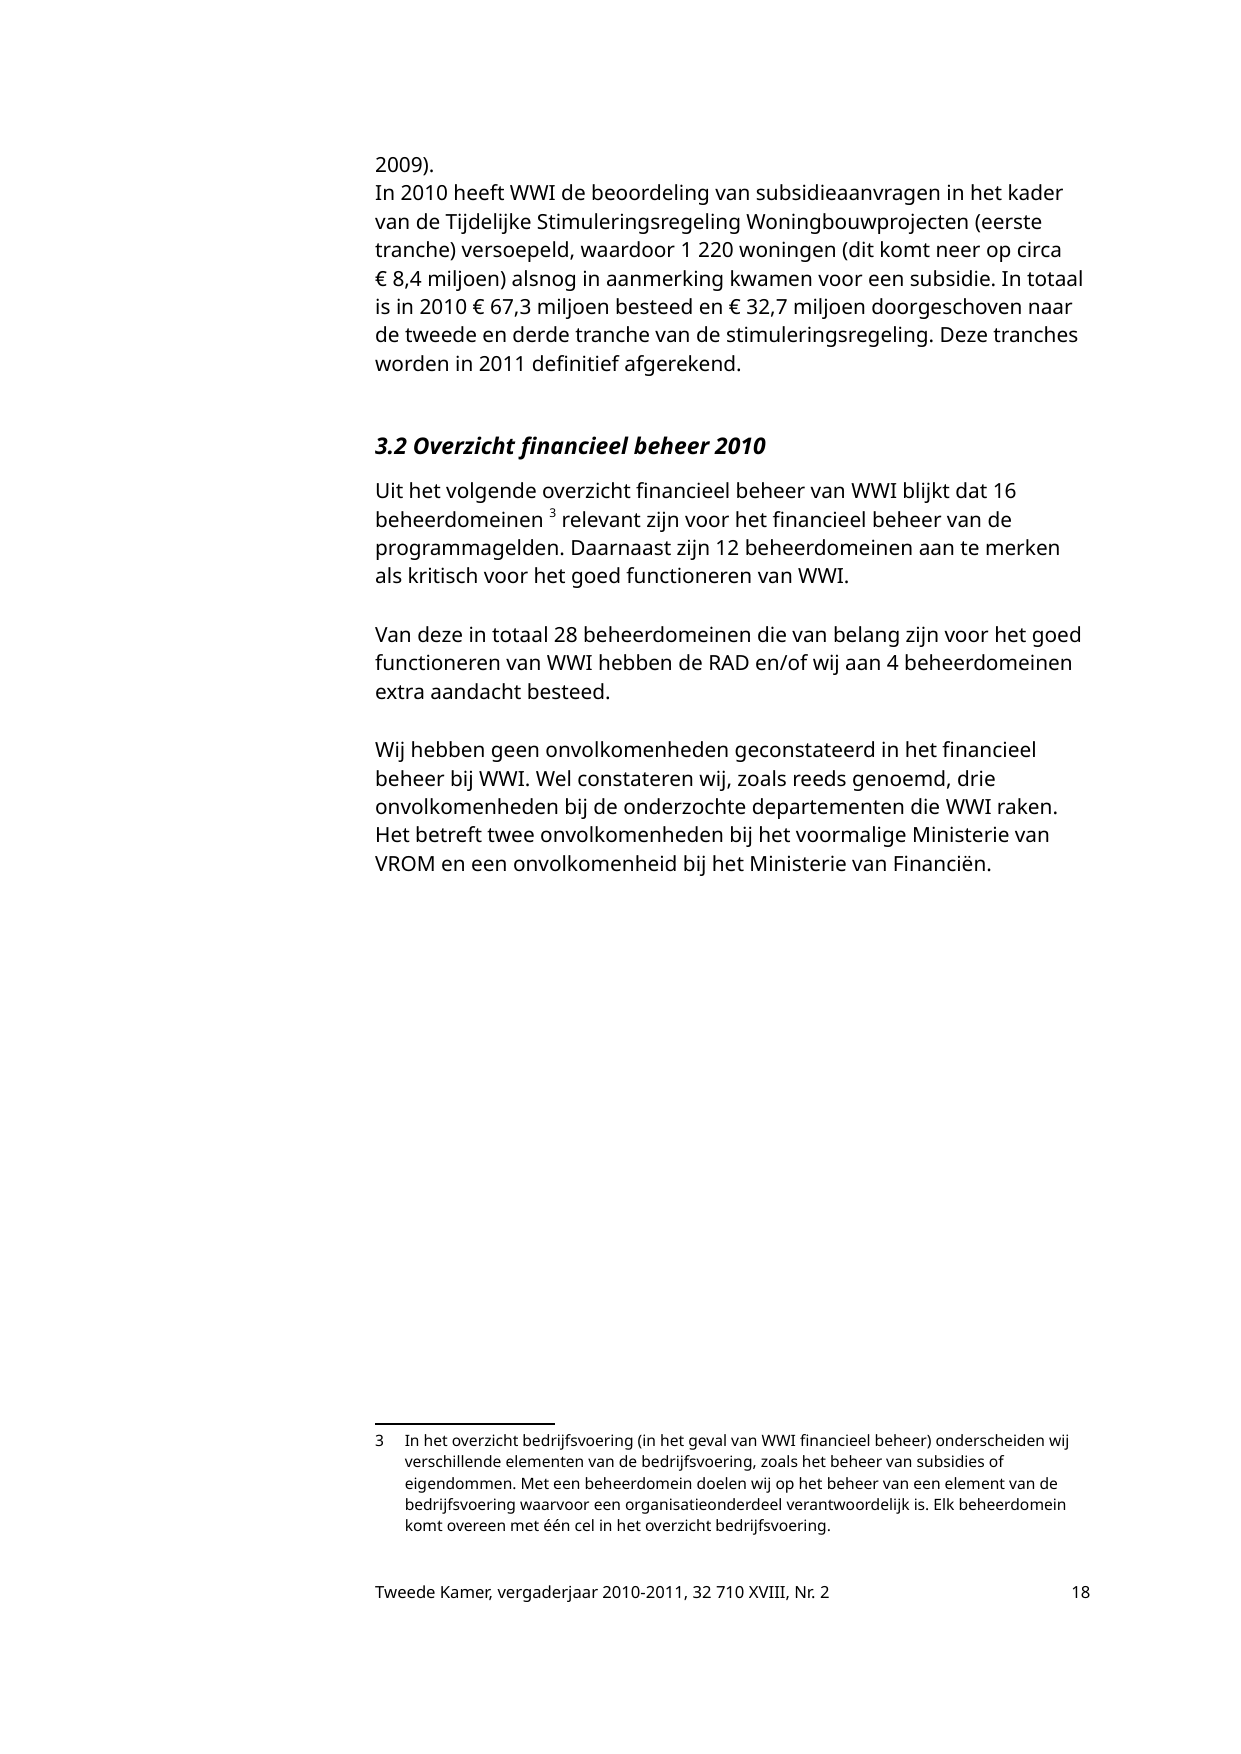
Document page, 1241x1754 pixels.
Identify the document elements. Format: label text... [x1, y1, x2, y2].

text In 2010 heeft WWI de beoordeling van subsidieaanvragen in het kader van de Tijdelijke Stimuleringsregeling Woningbouwprojecten (eerste tranche) versoepeld, waardoor 1 220 woningen (dit komt neer op circa € 8,4 miljoen) alsnog in aanmerking kwamen voor een subsidie. In totaal is in 2010 € 67,3 miljoen besteed en € 32,7 miljoen doorgeschoven naar de tweede en derde tranche van de stimuleringsregeling. Deze tranches worden in 2011 definitief afgerekend. [375, 178, 1090, 377]
text 2009). [375, 150, 1090, 178]
subtitle 3.2 Overzicht financieel beheer 2010 [375, 430, 1090, 461]
text Van deze in totaal 28 beheerdomeinen die van belang zijn voor het goed functioneren van WWI hebben de RAD en/of wij aan 4 beheerdomeinen extra aandacht besteed. [375, 620, 1090, 705]
text In het overzicht bedrijfsvoering (in het geval van WWI financieel beheer) onderscheiden wij verschillende elementen van de bedrijfsvoering, zoals het beheer van subsidies of eigendommen. Met een beheerdomein doelen wij op het beheer van een element van de bedrijfsvoering waarvoor een organisatieonderdeel verantwoordelijk is. Elk beheerdomein komt overeen met één cel in het overzicht bedrijfsvoering. [375, 1337, 1090, 1536]
text Uit het volgende overzicht financieel beheer van WWI blijkt dat 16 beheerdomeinen relevant zijn voor het financieel beheer van de programmagelden. Daarnaast zijn 12 beheerdomeinen aan te merken als kritisch voor het goed functioneren van WWI. [375, 476, 1090, 590]
text Wij hebben geen onvolkomenheden geconstateerd in het financieel beheer bij WWI. Wel constateren wij, zoals reeds genoemd, drie onvolkomenheden bij de onderzochte departementen die WWI raken. Het betreft twee onvolkomenheden bij het voormalige Ministerie van VROM en een onvolkomenheid bij het Ministerie van Financiën. [375, 735, 1090, 877]
